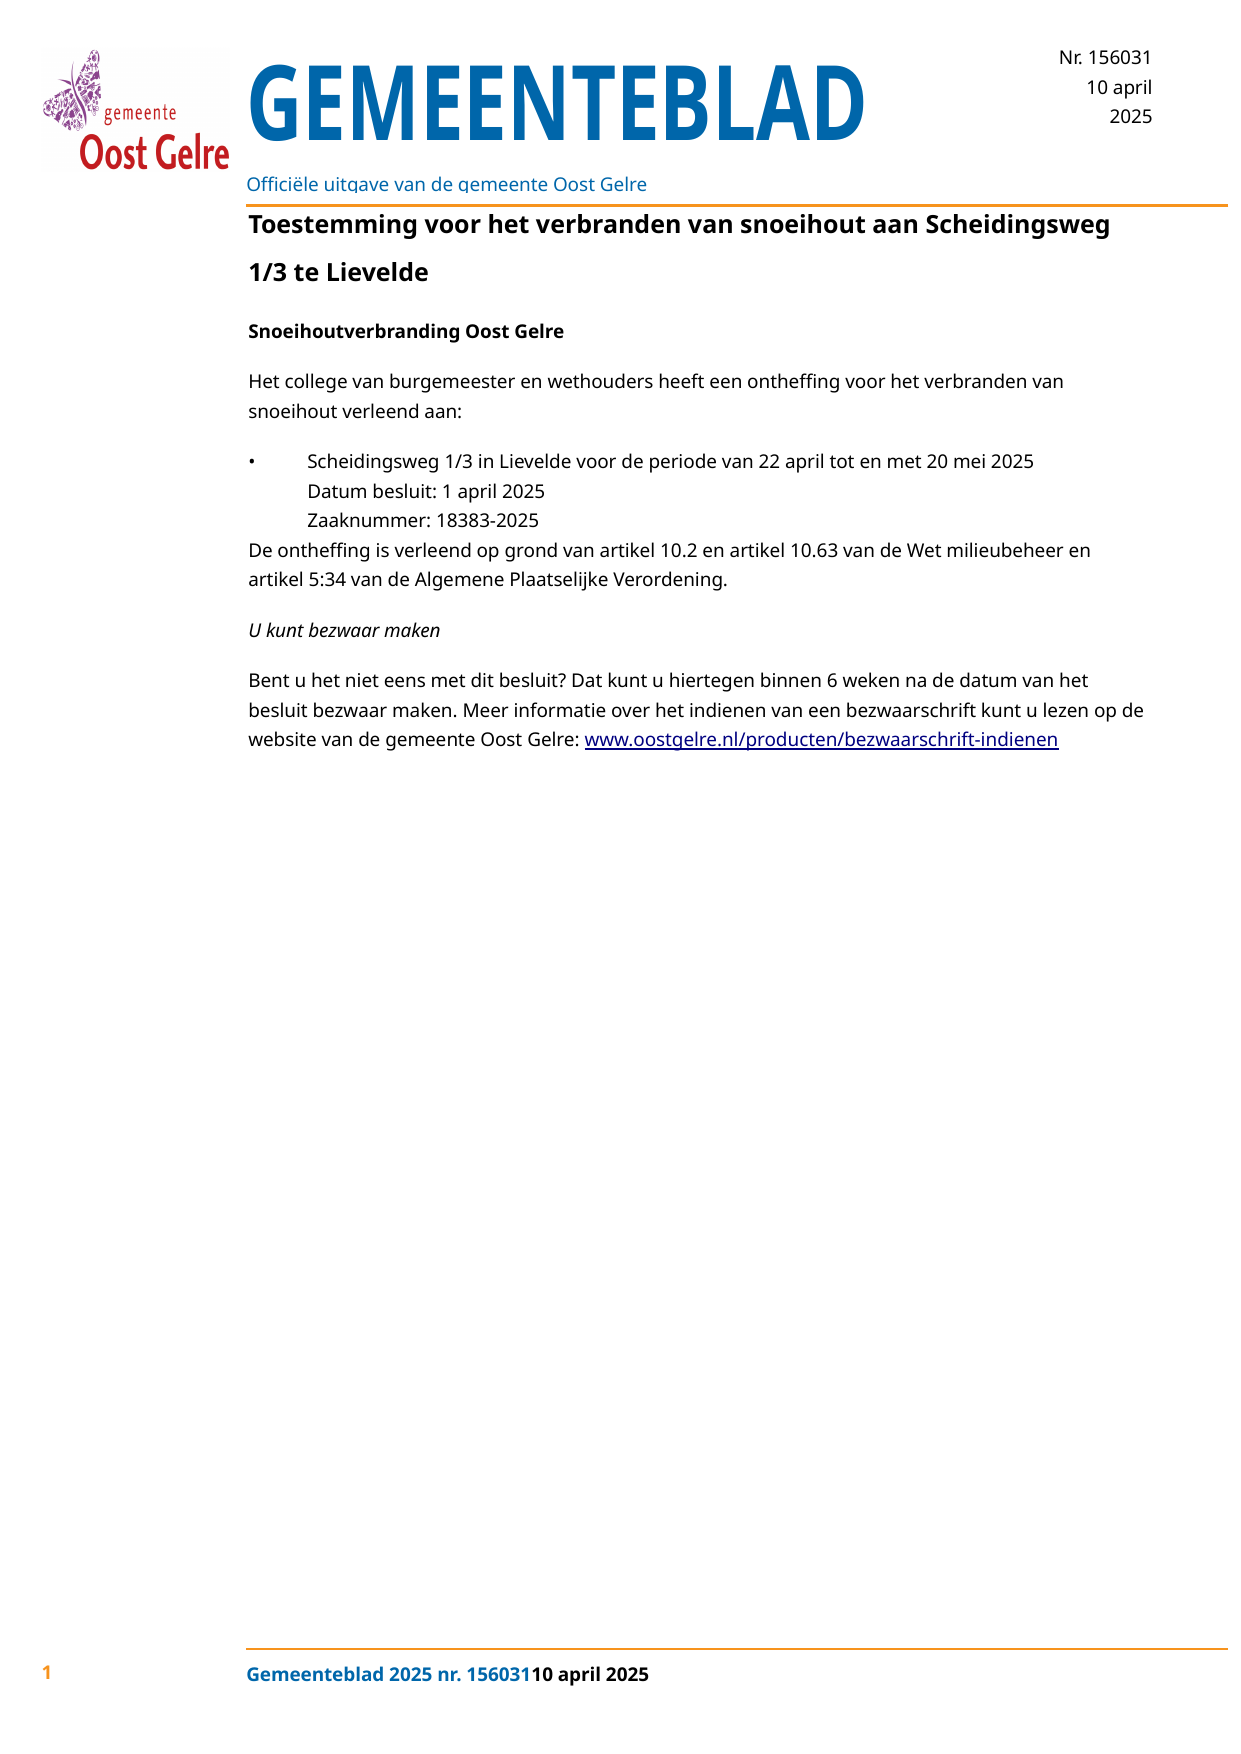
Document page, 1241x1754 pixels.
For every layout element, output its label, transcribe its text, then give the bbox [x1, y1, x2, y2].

text U kunt bezwaar maken [248, 617, 1152, 643]
text Het college van burgemeester en wethouders heeft een ontheffing voor het verbranden van snoeihout verleend aan: [248, 368, 1152, 424]
picture [41, 47, 231, 172]
list Datum besluit: 1 april 2025 [248, 478, 1152, 504]
text Snoeihoutverbranding Oost Gelre [248, 318, 1152, 344]
text De ontheffing is verleend op grond van artikel 10.2 en artikel 10.63 van de Wet milieubeheer en artikel 5:34 van de Algemene Plaatselijke Verordening. [248, 537, 1152, 592]
list Scheidingsweg 1/3 in Lievelde voor de periode van 22 april tot en met 20 mei 2025 [248, 448, 1152, 474]
text Toestemming voor het verbranden van snoeihout aan Scheidingsweg 1/3 te Lievelde [248, 207, 1152, 288]
text Bent u het niet eens met dit besluit? Dat kunt u hiertegen binnen 6 weken na de datum van het besluit bezwaar maken. Meer informatie over het indienen van een bezwaarschrift kunt u lezen op de website van de gemeente Oost Gelre: www.oostgelre.nl/producten/bezwaarschrift-indienen [248, 667, 1152, 752]
list Zaaknummer: 18383-2025 [248, 507, 1152, 533]
